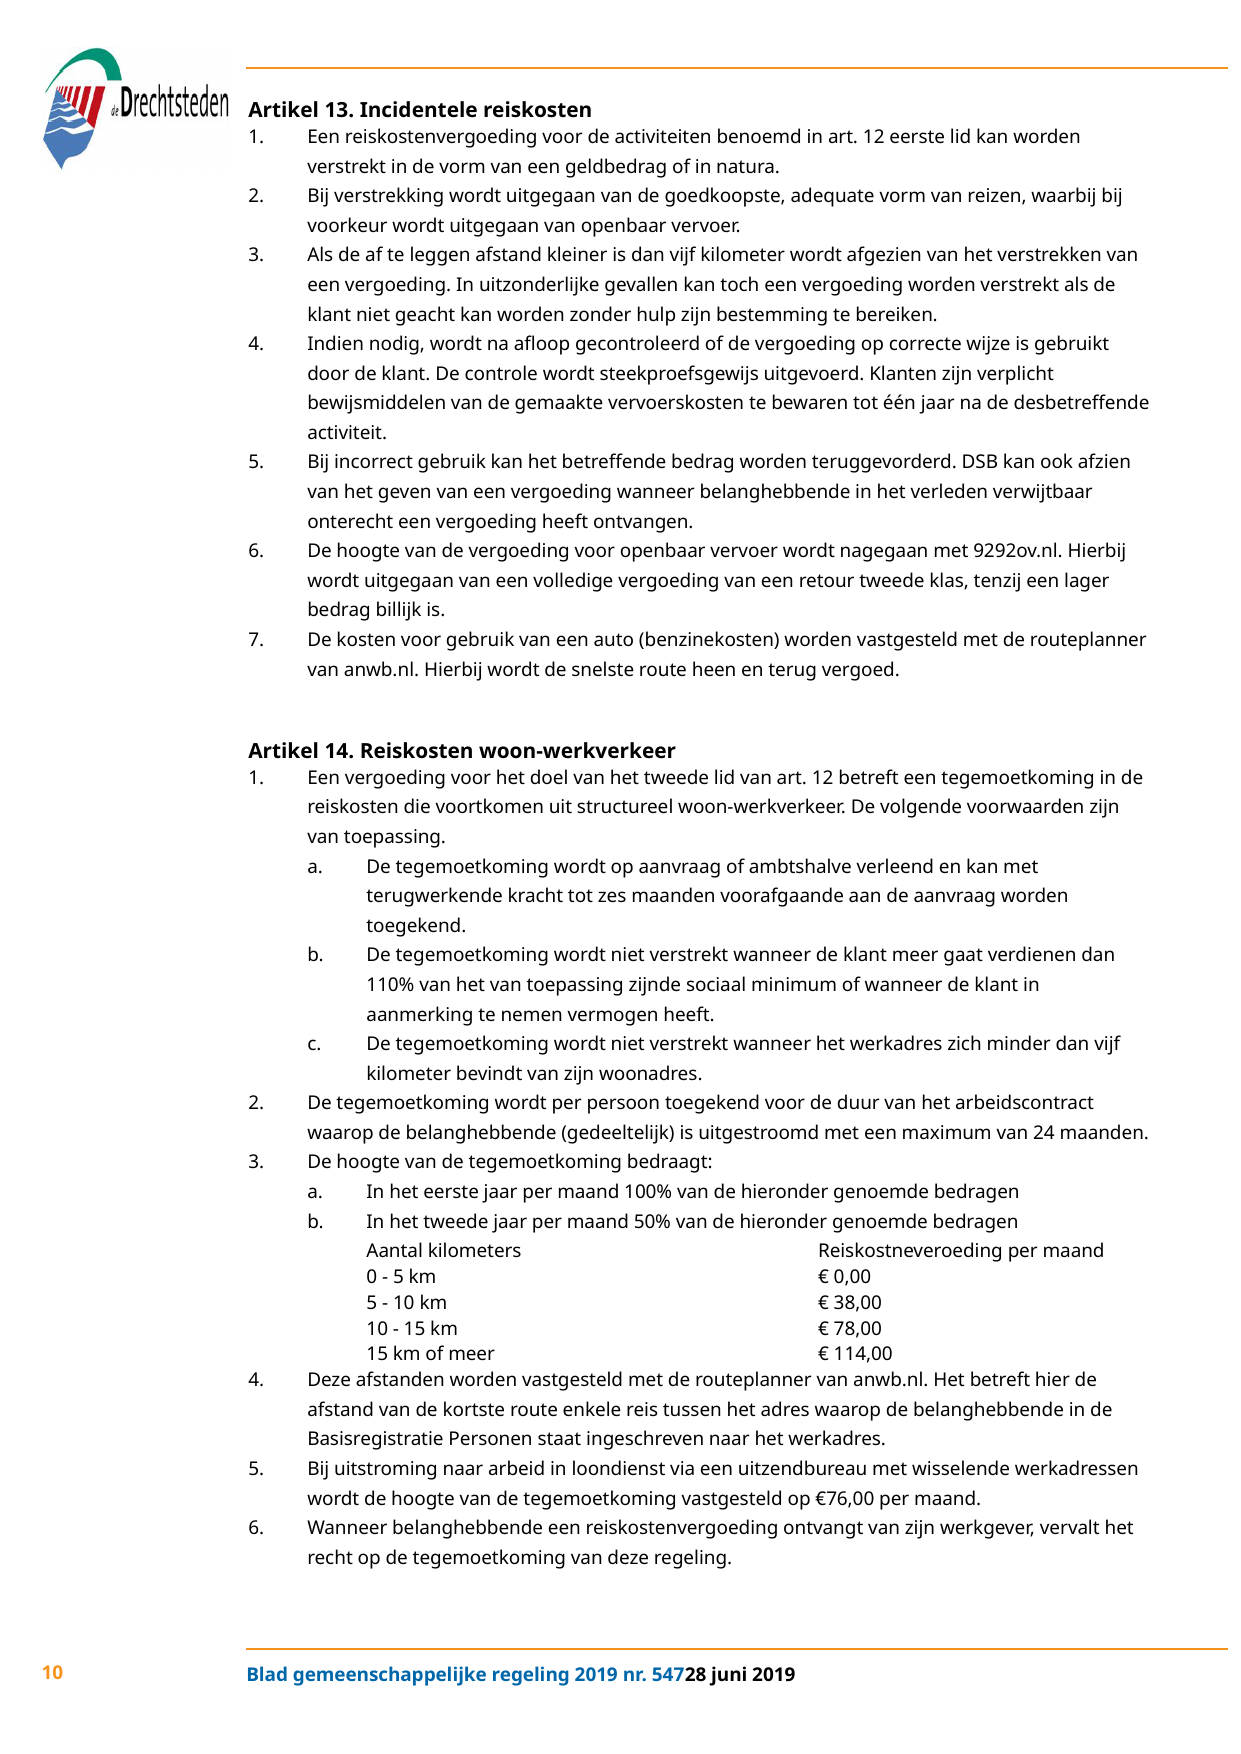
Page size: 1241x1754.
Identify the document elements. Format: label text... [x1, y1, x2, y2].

list Bij verstrekking wordt uitgegaan van de goedkoopste, adequate vorm van reizen, waarbij bij voorkeur wordt uitgegaan van openbaar vervoer. [248, 182, 1152, 238]
table_cell 10 - 15 km [366, 1315, 818, 1341]
list Bij uitstroming naar arbeid in loondienst via een uitzendbureau met wisselende werkadressen wordt de hoogte van de tegemoetkoming vastgesteld op €76,00 per maand. [248, 1455, 1152, 1510]
list Een vergoeding voor het doel van het tweede lid van art. 12 betreft een tegemoetkoming in de reiskosten die voortkomen uit structureel woon-werkverkeer. De volgende voorwaarden zijn van toepassing. [248, 764, 1152, 849]
list De tegemoetkoming wordt niet verstrekt wanneer de klant meer gaat verdienen dan 110% van het van toepassing zijnde sociaal minimum of wanneer de klant in aanmerking te nemen vermogen heeft. [307, 942, 1152, 1027]
table_cell 15 km of meer [366, 1341, 818, 1366]
list Deze afstanden worden vastgesteld met de routeplanner van anwb.nl. Het betreft hier de afstand van de kortste route enkele reis tussen het adres waarop de belanghebbende in de Basisregistratie Personen staat ingeschreven naar het werkadres. [248, 1366, 1152, 1451]
list Een reiskostenvergoeding voor de activiteiten benoemd in art. 12 eerste lid kan worden verstrekt in de vorm van een geldbedrag of in natura. [248, 123, 1152, 178]
table_header Reiskostneveroeding per maand [818, 1238, 1240, 1263]
table_cell € 0,00 [818, 1263, 1240, 1289]
table_header Aantal kilometers [366, 1238, 818, 1263]
list De hoogte van de tegemoetkoming bedraagt: [248, 1149, 1152, 1174]
table_cell 0 - 5 km [366, 1263, 818, 1289]
list Als de af te leggen afstand kleiner is dan vijf kilometer wordt afgezien van het verstrekken van een vergoeding. In uitzonderlijke gevallen kan toch een vergoeding worden verstrekt als de klant niet geacht kan worden zonder hulp zijn bestemming te bereiken. [248, 242, 1152, 326]
text Artikel 13. Incidentele reiskosten [248, 95, 1152, 123]
list Bij incorrect gebruik kan het betreffende bedrag worden teruggevorderd. DSB kan ook afzien van het geven van een vergoeding wanneer belanghebbende in het verleden verwijtbaar onterecht een vergoeding heeft ontvangen. [248, 449, 1152, 533]
list De kosten voor gebruik van een auto (benzinekosten) worden vastgesteld met de routeplanner van anwb.nl. Hierbij wordt de snelste route heen en terug vergoed. [248, 626, 1152, 681]
list De tegemoetkoming wordt op aanvraag of ambtshalve verleend en kan met terugwerkende kracht tot zes maanden voorafgaande aan de aanvraag worden toegekend. [307, 853, 1152, 938]
list In het tweede jaar per maand 50% van de hieronder genoemde bedragen [307, 1208, 1152, 1234]
table_cell € 78,00 [818, 1315, 1240, 1341]
table_cell 5 - 10 km [366, 1289, 818, 1315]
list De tegemoetkoming wordt niet verstrekt wanneer het werkadres zich minder dan vijf kilometer bevindt van zijn woonadres. [307, 1030, 1152, 1086]
list In het eerste jaar per maand 100% van de hieronder genoemde bedragen [307, 1178, 1152, 1204]
text Artikel 14. Reiskosten woon-werkverkeer [248, 736, 1152, 764]
list De tegemoetkoming wordt per persoon toegekend voor de duur van het arbeidscontract waarop de belanghebbende (gedeeltelijk) is uitgestroomd met een maximum van 24 maanden. [248, 1089, 1152, 1145]
list Indien nodig, wordt na afloop gecontroleerd of de vergoeding op correcte wijze is gebruikt door de klant. De controle wordt steekproefsgewijs uitgevoerd. Klanten zijn verplicht bewijsmiddelen van de gemaakte vervoerskosten te bewaren tot één jaar na de desbetreffende activiteit. [248, 330, 1152, 445]
list Wanneer belanghebbende een reiskostenvergoeding ontvangt van zijn werkgever, vervalt het recht op de tegemoetkoming van deze regeling. [248, 1514, 1152, 1569]
table_cell € 38,00 [818, 1289, 1240, 1315]
list De hoogte van de vergoeding voor openbaar vervoer wordt nagegaan met 9292ov.nl. Hierbij wordt uitgegaan van een volledige vergoeding van een retour tweede klas, tenzij een lager bedrag billijk is. [248, 537, 1152, 622]
table_cell € 114,00 [818, 1341, 1240, 1366]
picture [41, 47, 231, 172]
